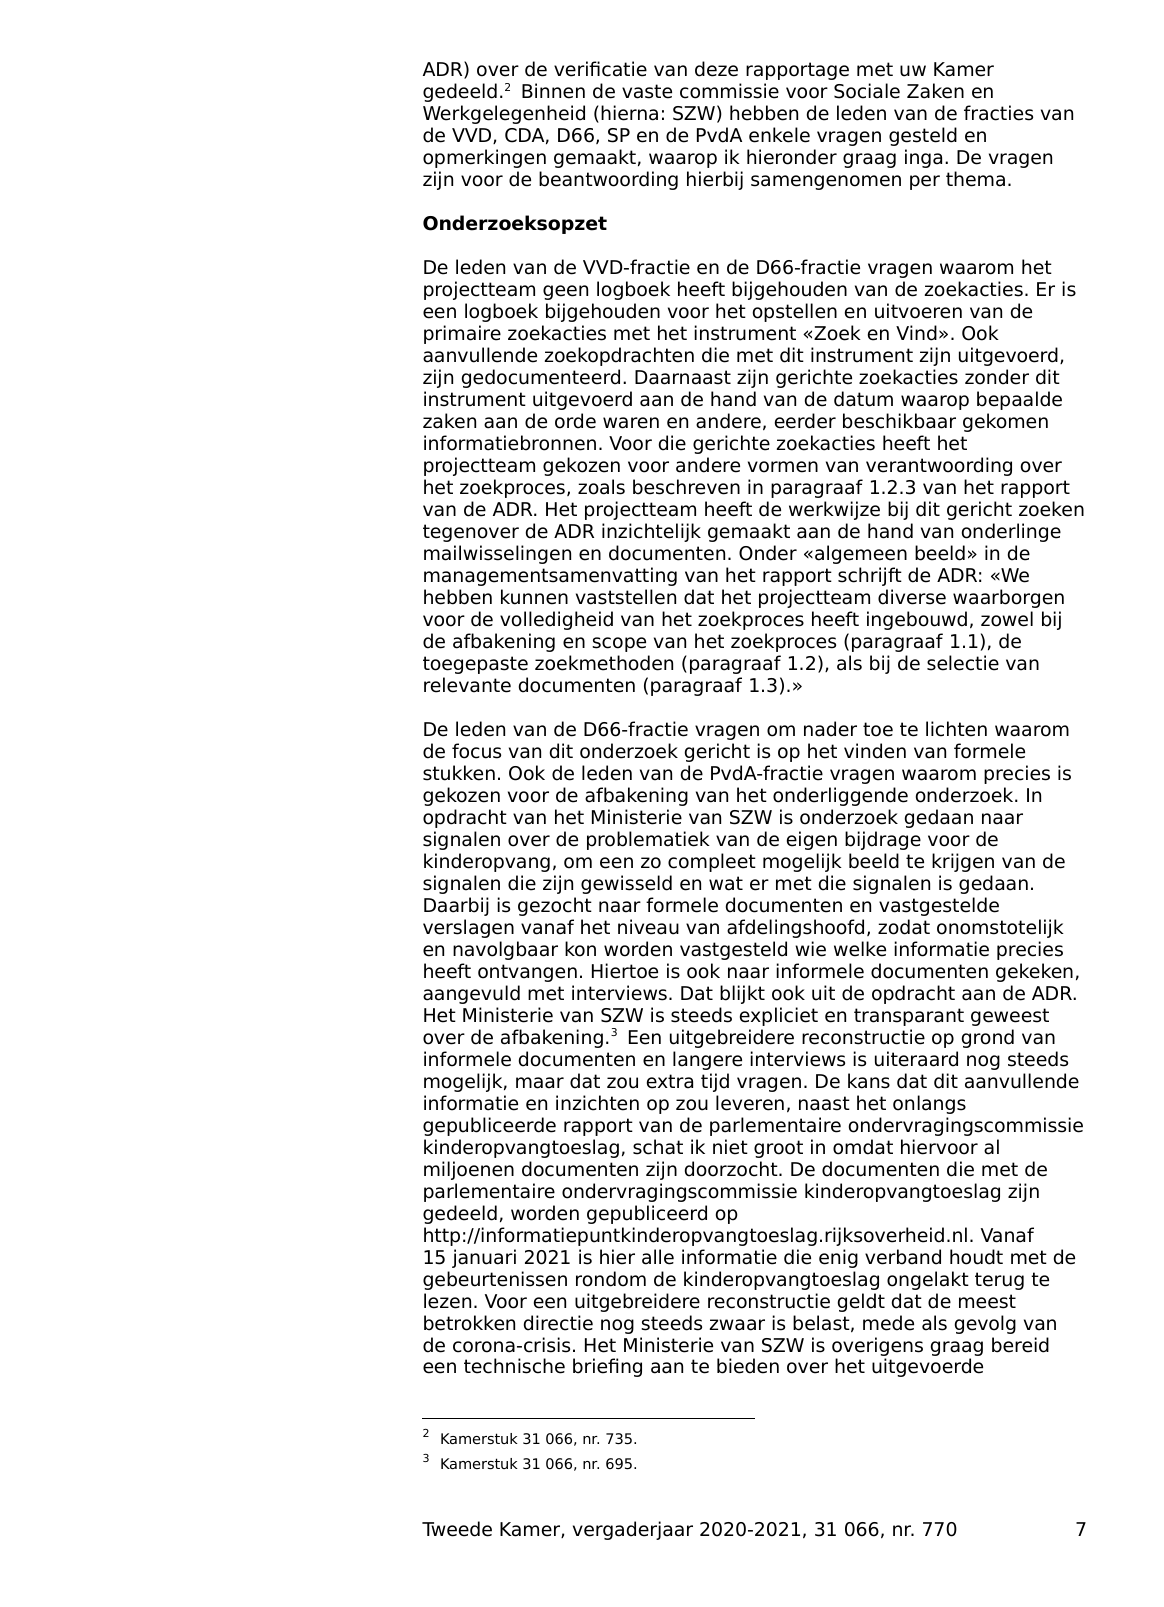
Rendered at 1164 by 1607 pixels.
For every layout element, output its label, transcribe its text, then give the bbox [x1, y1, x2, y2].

text ADR) over de verificatie van deze rapportage met uw Kamer gedeeld. Binnen de vaste commissie voor Sociale Zaken en Werkgelegenheid (hierna: SZW) hebben de leden van de fracties van de VVD, CDA, D66, SP en de PvdA enkele vragen gesteld en opmerkingen gemaakt, waarop ik hieronder graag inga. De vragen zijn voor de beantwoording hierbij samengenomen per thema. [422, 59, 1087, 191]
text De leden van de D66-fractie vragen om nader toe te lichten waarom de focus van dit onderzoek gericht is op het vinden van formele stukken. Ook de leden van de PvdA-fractie vragen waarom precies is gekozen voor de afbakening van het onderliggende onderzoek. In opdracht van het Ministerie van SZW is onderzoek gedaan naar signalen over de problematiek van de eigen bijdrage voor de kinderopvang, om een zo compleet mogelijk beeld te krijgen van de signalen die zijn gewisseld en wat er met die signalen is gedaan. Daarbij is gezocht naar formele documenten en vastgestelde verslagen vanaf het niveau van afdelingshoofd, zodat onomstotelijk en navolgbaar kon worden vastgesteld wie welke informatie precies heeft ontvangen. Hiertoe is ook naar informele documenten gekeken, aangevuld met interviews. Dat blijkt ook uit de opdracht aan de ADR. Het Ministerie van SZW is steeds expliciet en transparant geweest over de afbakening. Een uitgebreidere reconstructie op grond van informele documenten en langere interviews is uiteraard nog steeds mogelijk, maar dat zou extra tijd vragen. De kans dat dit aanvullende informatie en inzichten op zou leveren, naast het onlangs gepubliceerde rapport van de parlementaire ondervragingscommissie kinderopvangtoeslag, schat ik niet groot in omdat hiervoor al miljoenen documenten zijn doorzocht. De documenten die met de parlementaire ondervragingscommissie kinderopvangtoeslag zijn gedeeld, worden gepubliceerd op http://informatiepuntkinderopvangtoeslag.rijksoverheid.nl. Vanaf 15 januari 2021 is hier alle informatie die enig verband houdt met de gebeurtenissen rondom de kinderopvangtoeslag ongelakt terug te lezen. Voor een uitgebreidere reconstructie geldt dat de meest betrokken directie nog steeds zwaar is belast, mede als gevolg van de corona-crisis. Het Ministerie van SZW is overigens graag bereid een technische briefing aan te bieden over het uitgevoerde [422, 719, 1087, 1378]
text De leden van de VVD-fractie en de D66-fractie vragen waarom het projectteam geen logboek heeft bijgehouden van de zoekacties. Er is een logboek bijgehouden voor het opstellen en uitvoeren van de primaire zoekacties met het instrument «Zoek en Vind». Ook aanvullende zoekopdrachten die met dit instrument zijn uitgevoerd, zijn gedocumenteerd. Daarnaast zijn gerichte zoekacties zonder dit instrument uitgevoerd aan de hand van de datum waarop bepaalde zaken aan de orde waren en andere, eerder beschikbaar gekomen informatiebronnen. Voor die gerichte zoekacties heeft het projectteam gekozen voor andere vormen van verantwoording over het zoekproces, zoals beschreven in paragraaf 1.2.3 van het rapport van de ADR. Het projectteam heeft de werkwijze bij dit gericht zoeken tegenover de ADR inzichtelijk gemaakt aan de hand van onderlinge mailwisselingen en documenten. Onder «algemeen beeld» in de managementsamenvatting van het rapport schrijft de ADR: «We hebben kunnen vaststellen dat het projectteam diverse waarborgen voor de volledigheid van het zoekproces heeft ingebouwd, zowel bij de afbakening en scope van het zoekproces (paragraaf 1.1), de toegepaste zoekmethoden (paragraaf 1.2), als bij de selectie van relevante documenten (paragraaf 1.3).» [422, 257, 1087, 697]
subtitle Onderzoeksopzet [422, 213, 1087, 235]
text Kamerstuk 31 066, nr. 735. [422, 1427, 1087, 1449]
text Kamerstuk 31 066, nr. 695. [422, 1452, 1087, 1474]
